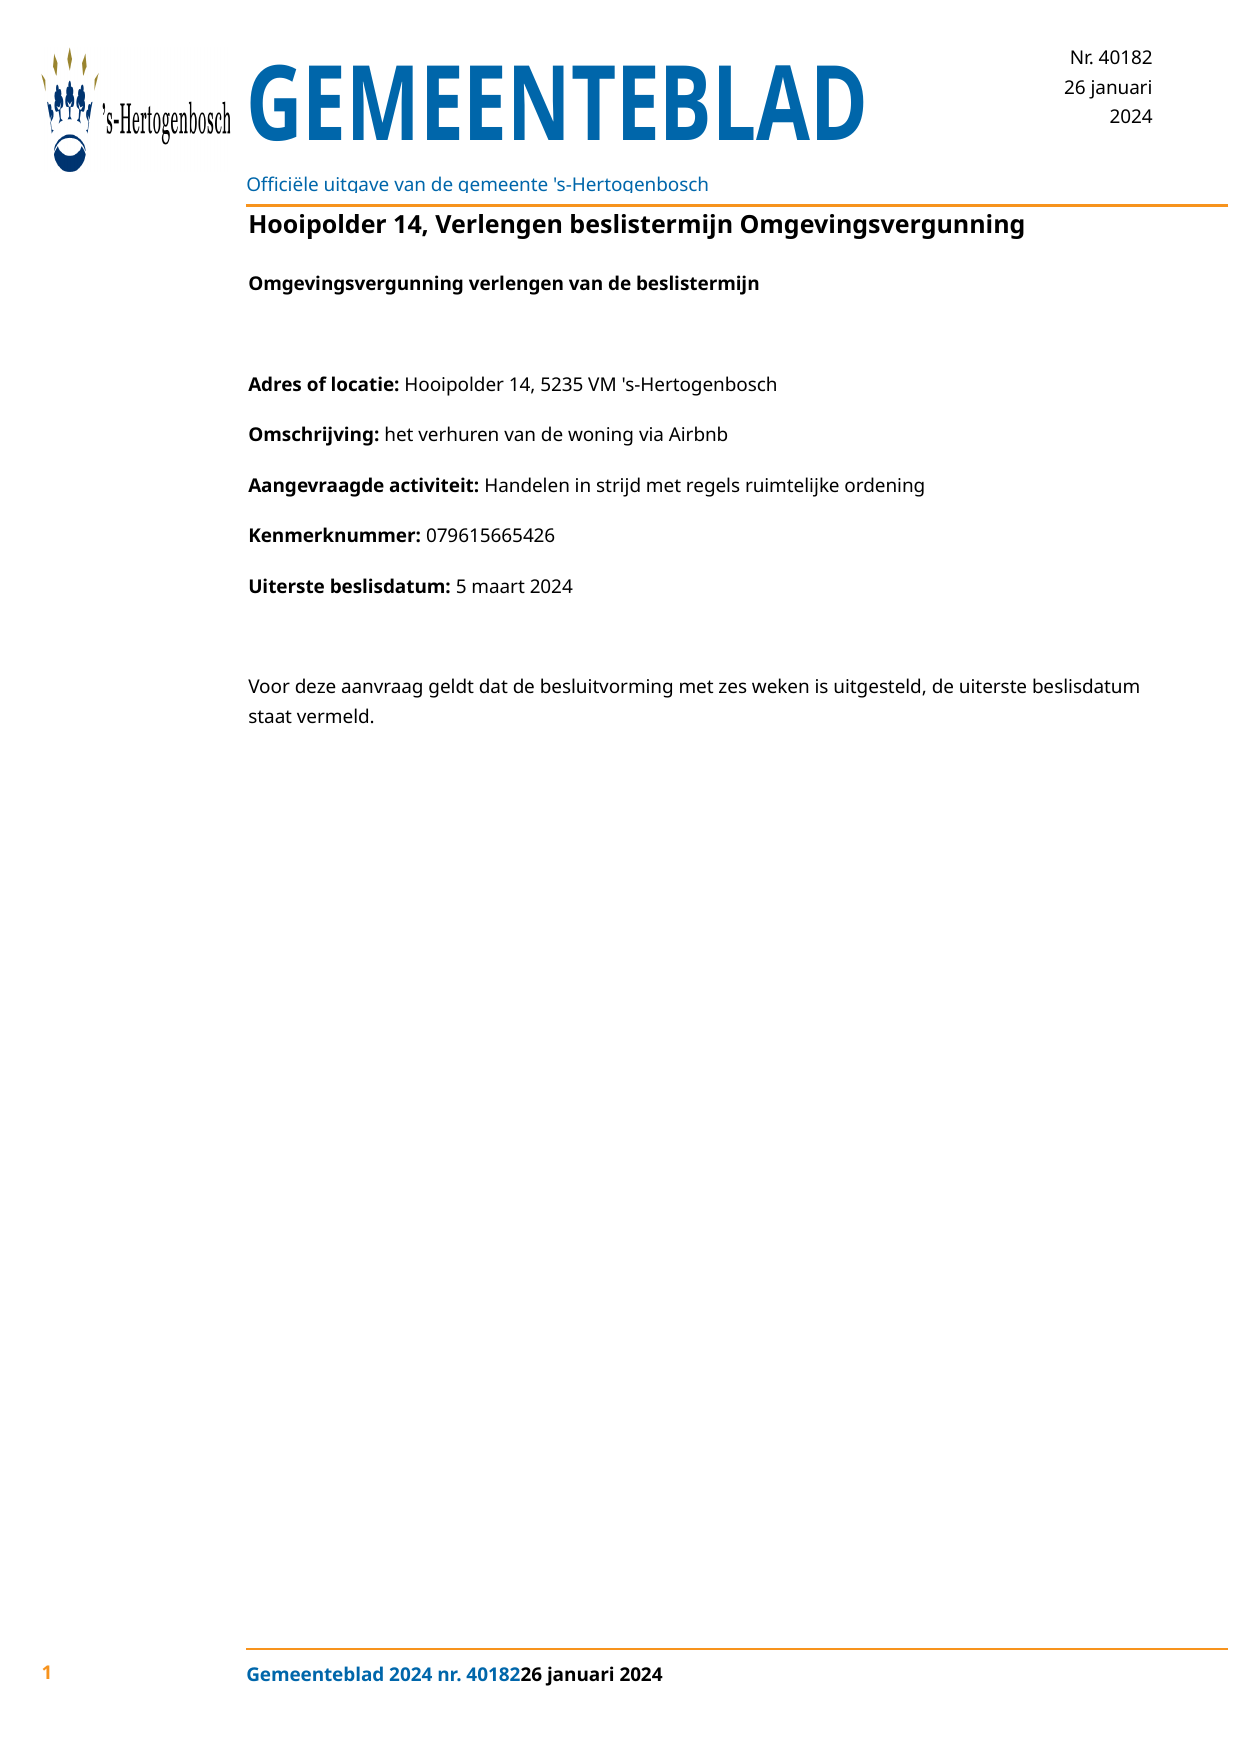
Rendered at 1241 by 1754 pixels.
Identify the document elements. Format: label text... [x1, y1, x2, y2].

text Aangevraagde activiteit: Handelen in strijd met regels ruimtelijke ordening [248, 472, 1152, 498]
text Adres of locatie: Hooipolder 14, 5235 VM 's-Hertogenbosch [248, 371, 1152, 397]
text Voor deze aanvraag geldt dat de besluitvorming met zes weken is uitgesteld, de uiterste beslisdatum staat vermeld. [248, 674, 1152, 729]
text Omschrijving: het verhuren van de woning via Airbnb [248, 422, 1152, 447]
picture [41, 47, 231, 172]
text Uiterste beslisdatum: 5 maart 2024 [248, 573, 1152, 598]
text Kenmerknummer: 079615665426 [248, 522, 1152, 548]
text Hooipolder 14, Verlengen beslistermijn Omgevingsvergunning [248, 207, 1152, 241]
text Omgevingsvergunning verlengen van de beslistermijn [248, 270, 1152, 296]
